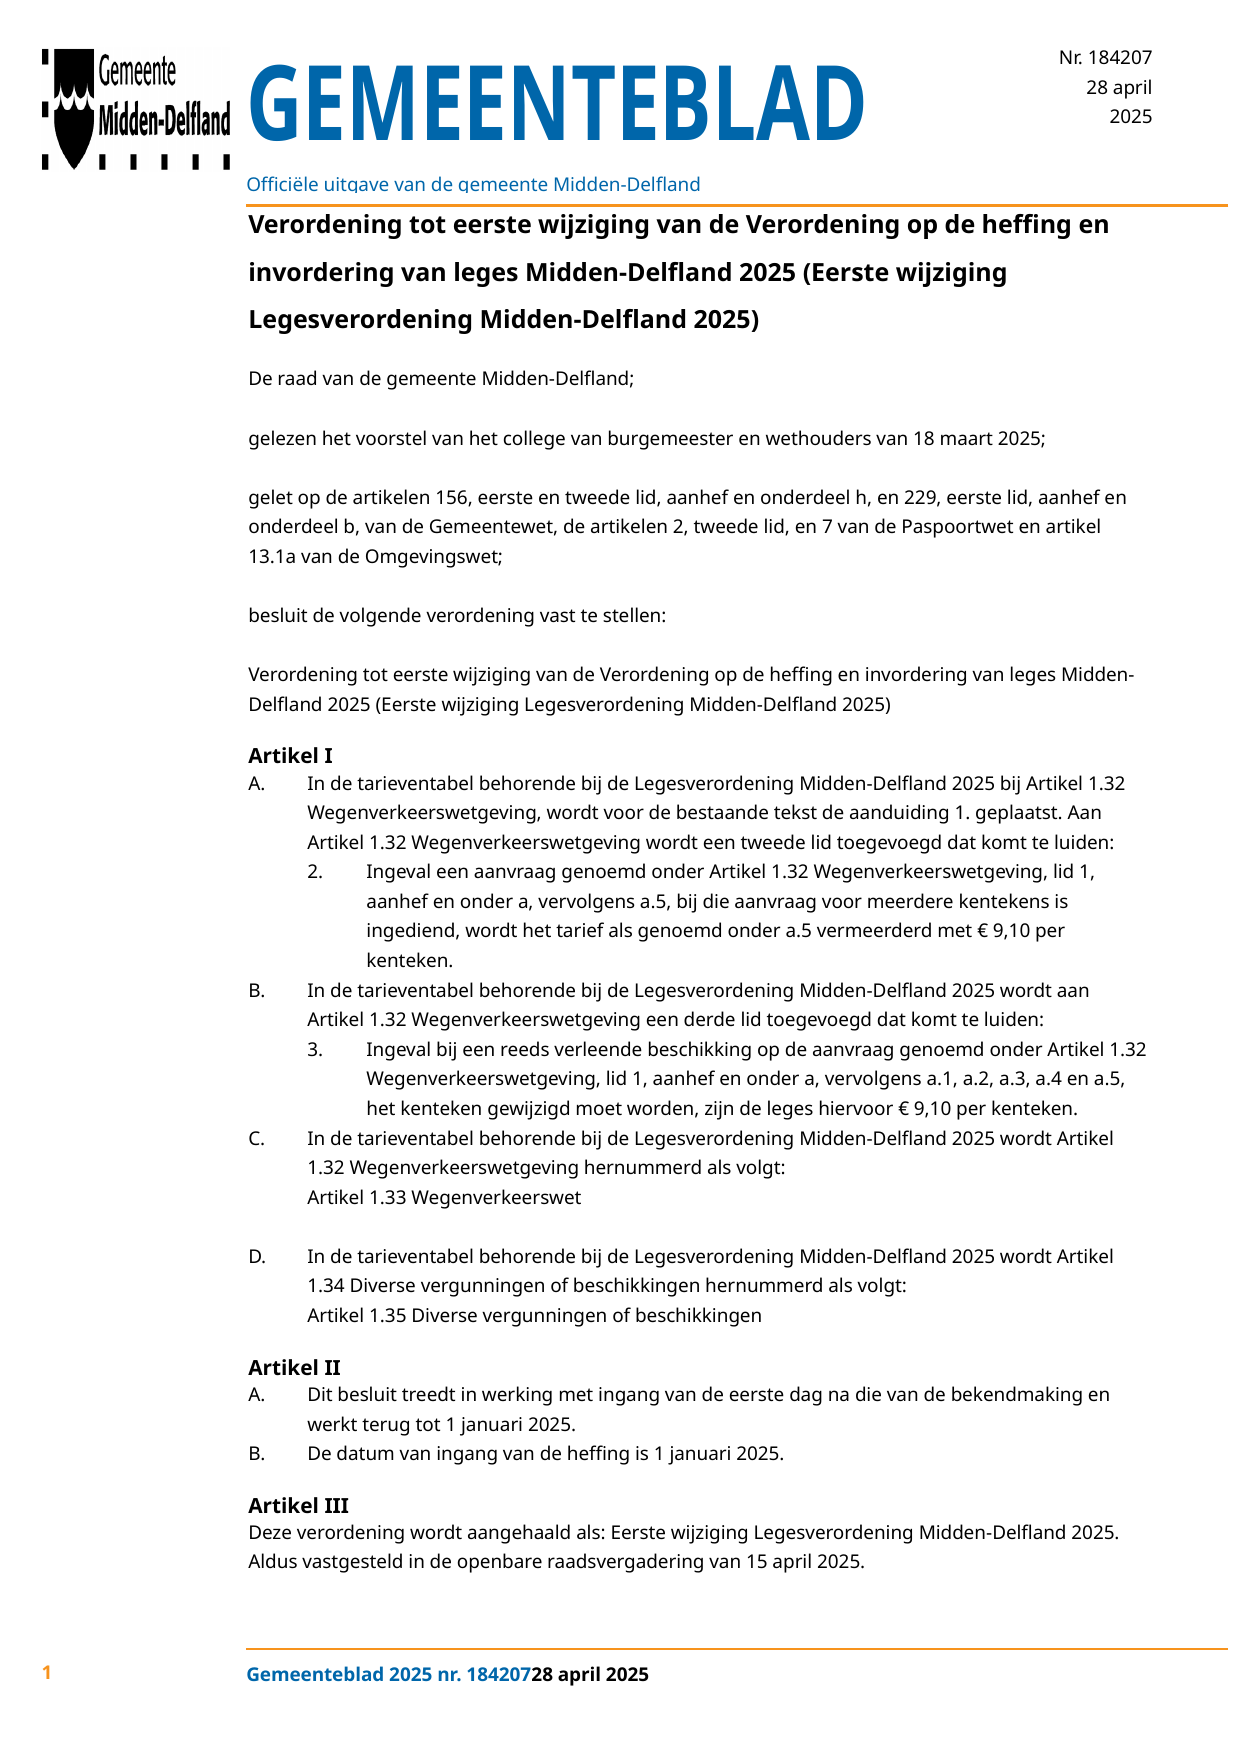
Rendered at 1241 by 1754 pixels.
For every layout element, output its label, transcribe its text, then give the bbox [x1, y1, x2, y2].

text besluit de volgende verordening vast te stellen: [248, 602, 1152, 628]
list In de tarieventabel behorende bij de Legesverordening Midden-Delfland 2025 wordt aan Artikel 1.32 Wegenverkeerswetgeving een derde lid toegevoegd dat komt te luiden: [248, 977, 1152, 1032]
text gelet op de artikelen 156, eerste en tweede lid, aanhef en onderdeel h, en 229, eerste lid, aanhef en onderdeel b, van de Gemeentewet, de artikelen 2, tweede lid, en 7 van de Paspoortwet en artikel 13.1a van de Omgevingswet; [248, 484, 1152, 569]
list De datum van ingang van de heffing is 1 januari 2025. [248, 1440, 1152, 1466]
list In de tarieventabel behorende bij de Legesverordening Midden-Delfland 2025 wordt Artikel 1.34 Diverse vergunningen of beschikkingen hernummerd als volgt: [248, 1243, 1152, 1298]
text Artikel III [248, 1491, 1152, 1519]
text gelezen het voorstel van het college van burgemeester en wethouders van 18 maart 2025; [248, 425, 1152, 450]
text Deze verordening wordt aangehaald als: Eerste wijziging Legesverordening Midden-Delfland 2025. [248, 1519, 1152, 1545]
list Artikel 1.35 Diverse vergunningen of beschikkingen [248, 1302, 1152, 1328]
list In de tarieventabel behorende bij de Legesverordening Midden-Delfland 2025 bij Artikel 1.32 Wegenverkeerswetgeving, wordt voor de bestaande tekst de aanduiding 1. geplaatst. Aan Artikel 1.32 Wegenverkeerswetgeving wordt een tweede lid toegevoegd dat komt te luiden: [248, 770, 1152, 855]
text Verordening tot eerste wijziging van de Verordening op de heffing en invordering van leges Midden-Delfland 2025 (Eerste wijziging Legesverordening Midden-Delfland 2025) [248, 661, 1152, 717]
text Artikel II [248, 1353, 1152, 1381]
list Ingeval een aanvraag genoemd onder Artikel 1.32 Wegenverkeerswetgeving, lid 1, aanhef en onder a, vervolgens a.5, bij die aanvraag voor meerdere kentekens is ingediend, wordt het tarief als genoemd onder a.5 vermeerderd met € 9,10 per kenteken. [307, 858, 1152, 973]
list Dit besluit treedt in werking met ingang van de eerste dag na die van de bekendmaking en werkt terug tot 1 januari 2025. [248, 1381, 1152, 1436]
text Artikel I [248, 741, 1152, 770]
list Artikel 1.33 Wegenverkeerswet [248, 1184, 1152, 1210]
text Verordening tot eerste wijziging van de Verordening op de heffing en invordering van leges Midden-Delfland 2025 (Eerste wijziging Legesverordening Midden-Delfland 2025) [248, 207, 1152, 336]
text De raad van de gemeente Midden-Delfland; [248, 366, 1152, 391]
text Aldus vastgesteld in de openbare raadsvergadering van 15 april 2025. [248, 1549, 1152, 1574]
list In de tarieventabel behorende bij de Legesverordening Midden-Delfland 2025 wordt Artikel 1.32 Wegenverkeerswetgeving hernummerd als volgt: [248, 1125, 1152, 1180]
list Ingeval bij een reeds verleende beschikking op de aanvraag genoemd onder Artikel 1.32 Wegenverkeerswetgeving, lid 1, aanhef en onder a, vervolgens a.1, a.2, a.3, a.4 en a.5, het kenteken gewijzigd moet worden, zijn de leges hiervoor € 9,10 per kenteken. [307, 1036, 1152, 1121]
picture [41, 47, 231, 172]
